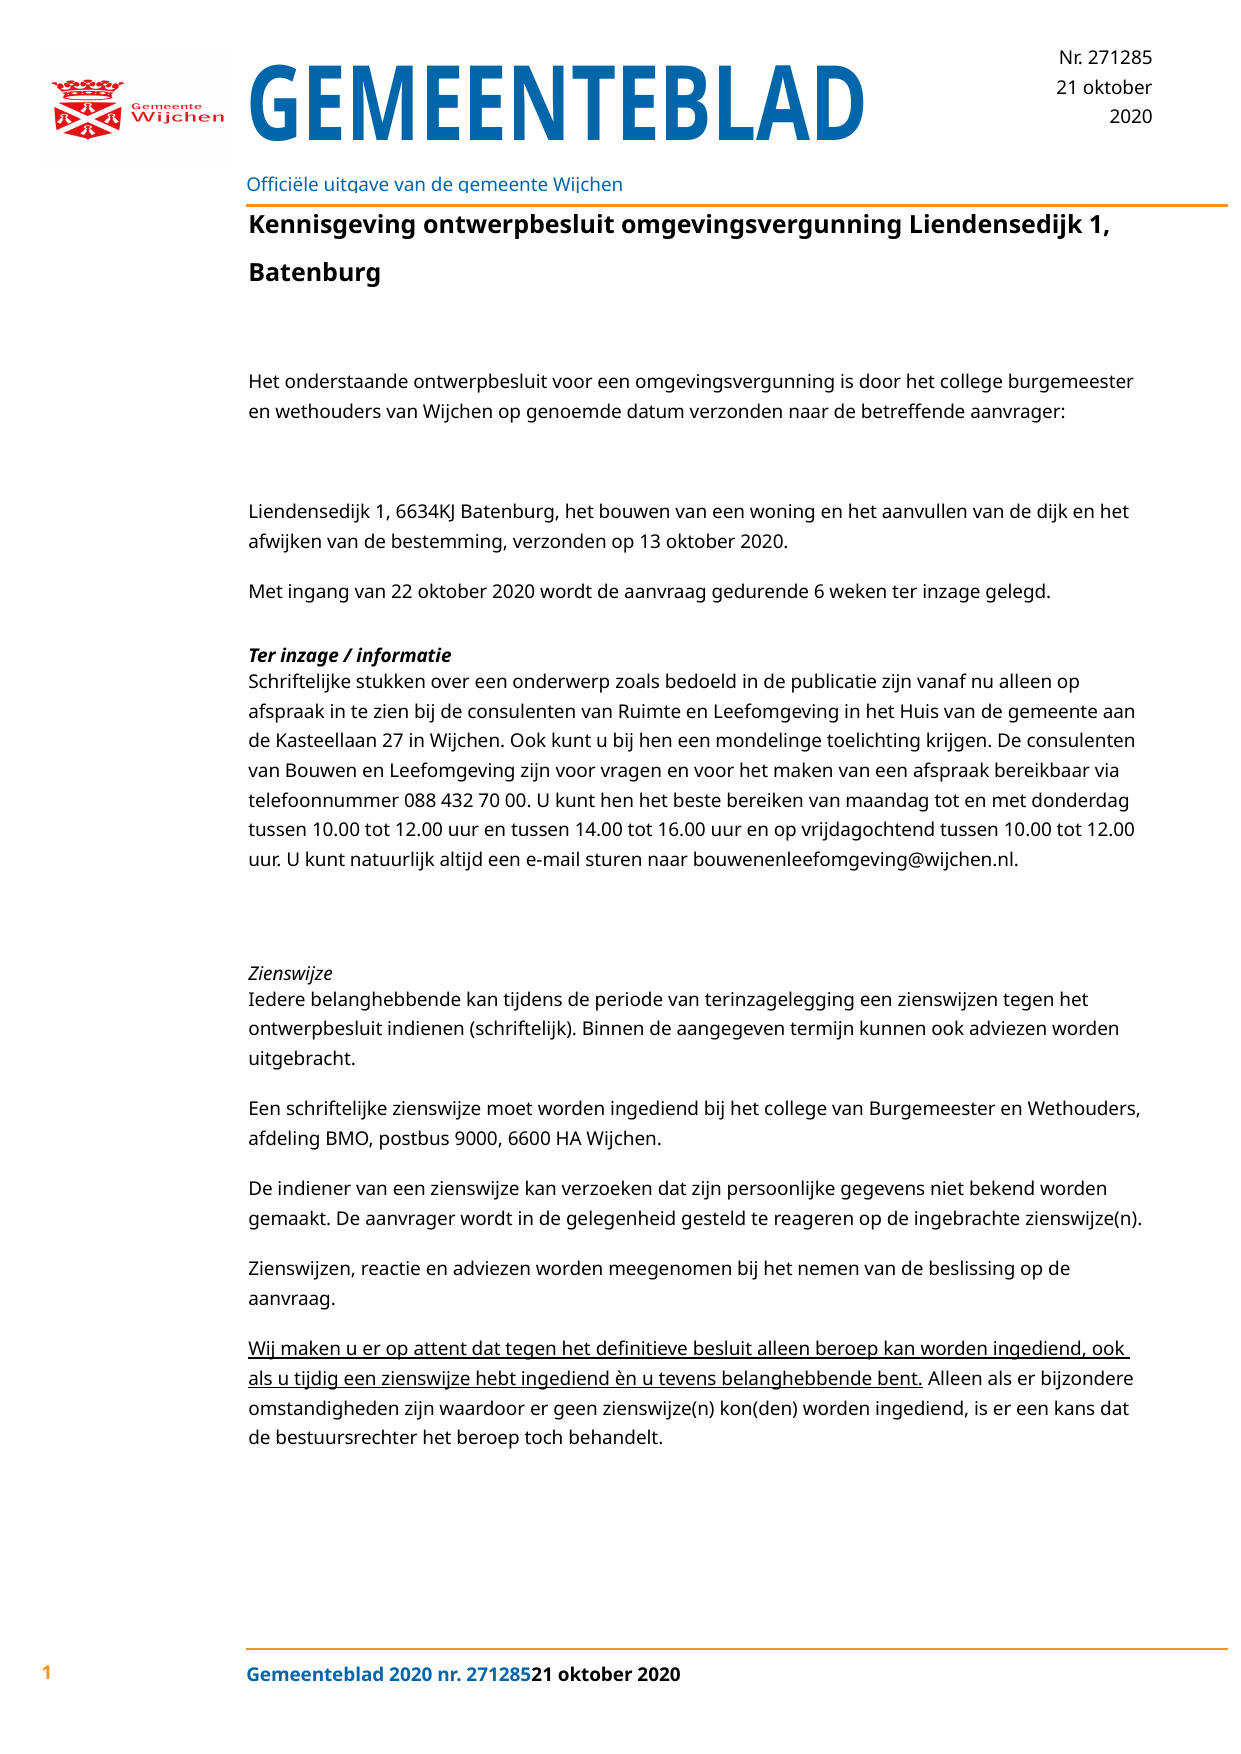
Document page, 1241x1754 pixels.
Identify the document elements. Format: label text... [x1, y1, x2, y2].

text Een schriftelijke zienswijze moet worden ingediend bij het college van Burgemeester en Wethouders, afdeling BMO, postbus 9000, 6600 HA Wijchen. [248, 1096, 1152, 1151]
picture [41, 47, 231, 172]
text Het onderstaande ontwerpbesluit voor een omgevingsvergunning is door het college burgemeester en wethouders van Wijchen op genoemde datum verzonden naar de betreffende aanvrager: [248, 368, 1152, 424]
text Zienswijzen, reactie en adviezen worden meegenomen bij het nemen van de beslissing op de aanvraag. [248, 1256, 1152, 1311]
text De indiener van een zienswijze kan verzoeken dat zijn persoonlijke gegevens niet bekend worden gemaakt. De aanvrager wordt in de gelegenheid gesteld te reageren op de ingebrachte zienswijze(n). [248, 1176, 1152, 1231]
text Ter inzage / informatie [248, 643, 1152, 668]
text Wij maken u er op attent dat tegen het definitieve besluit alleen beroep kan worden ingediend, ook als u tijdig een zienswijze hebt ingediend èn u tevens belanghebbende bent. Alleen als er bijzondere omstandigheden zijn waardoor er geen zienswijze(n) kon(den) worden ingediend, is er een kans dat de bestuursrechter het beroep toch behandelt. [248, 1336, 1152, 1450]
text Met ingang van 22 oktober 2020 wordt de aanvraag gedurende 6 weken ter inzage gelegd. [248, 579, 1152, 604]
text Iedere belanghebbende kan tijdens de periode van terinzagelegging een zienswijzen tegen het ontwerpbesluit indienen (schriftelijk). Binnen de aangegeven termijn kunnen ook adviezen worden uitgebracht. [248, 986, 1152, 1071]
text Liendensedijk 1, 6634KJ Batenburg, het bouwen van een woning en het aanvullen van de dijk en het afwijken van de bestemming, verzonden op 13 oktober 2020. [248, 499, 1152, 554]
text Schriftelijke stukken over een onderwerp zoals bedoeld in de publicatie zijn vanaf nu alleen op afspraak in te zien bij de consulenten van Ruimte en Leefomgeving in het Huis van de gemeente aan de Kasteellaan 27 in Wijchen. Ook kunt u bij hen een mondelinge toelichting krijgen. De consulenten van Bouwen en Leefomgeving zijn voor vragen en voor het maken van een afspraak bereikbaar via telefoonnummer 088 432 70 00. U kunt hen het beste bereiken van maandag tot en met donderdag tussen 10.00 tot 12.00 uur en tussen 14.00 tot 16.00 uur en op vrijdagochtend tussen 10.00 tot 12.00 uur. U kunt natuurlijk altijd een e-mail sturen naar bouwenenleefomgeving@wijchen.nl. [248, 668, 1152, 872]
text Kennisgeving ontwerpbesluit omgevingsvergunning Liendensedijk 1, Batenburg [248, 207, 1152, 288]
text Zienswijze [248, 960, 1152, 986]
